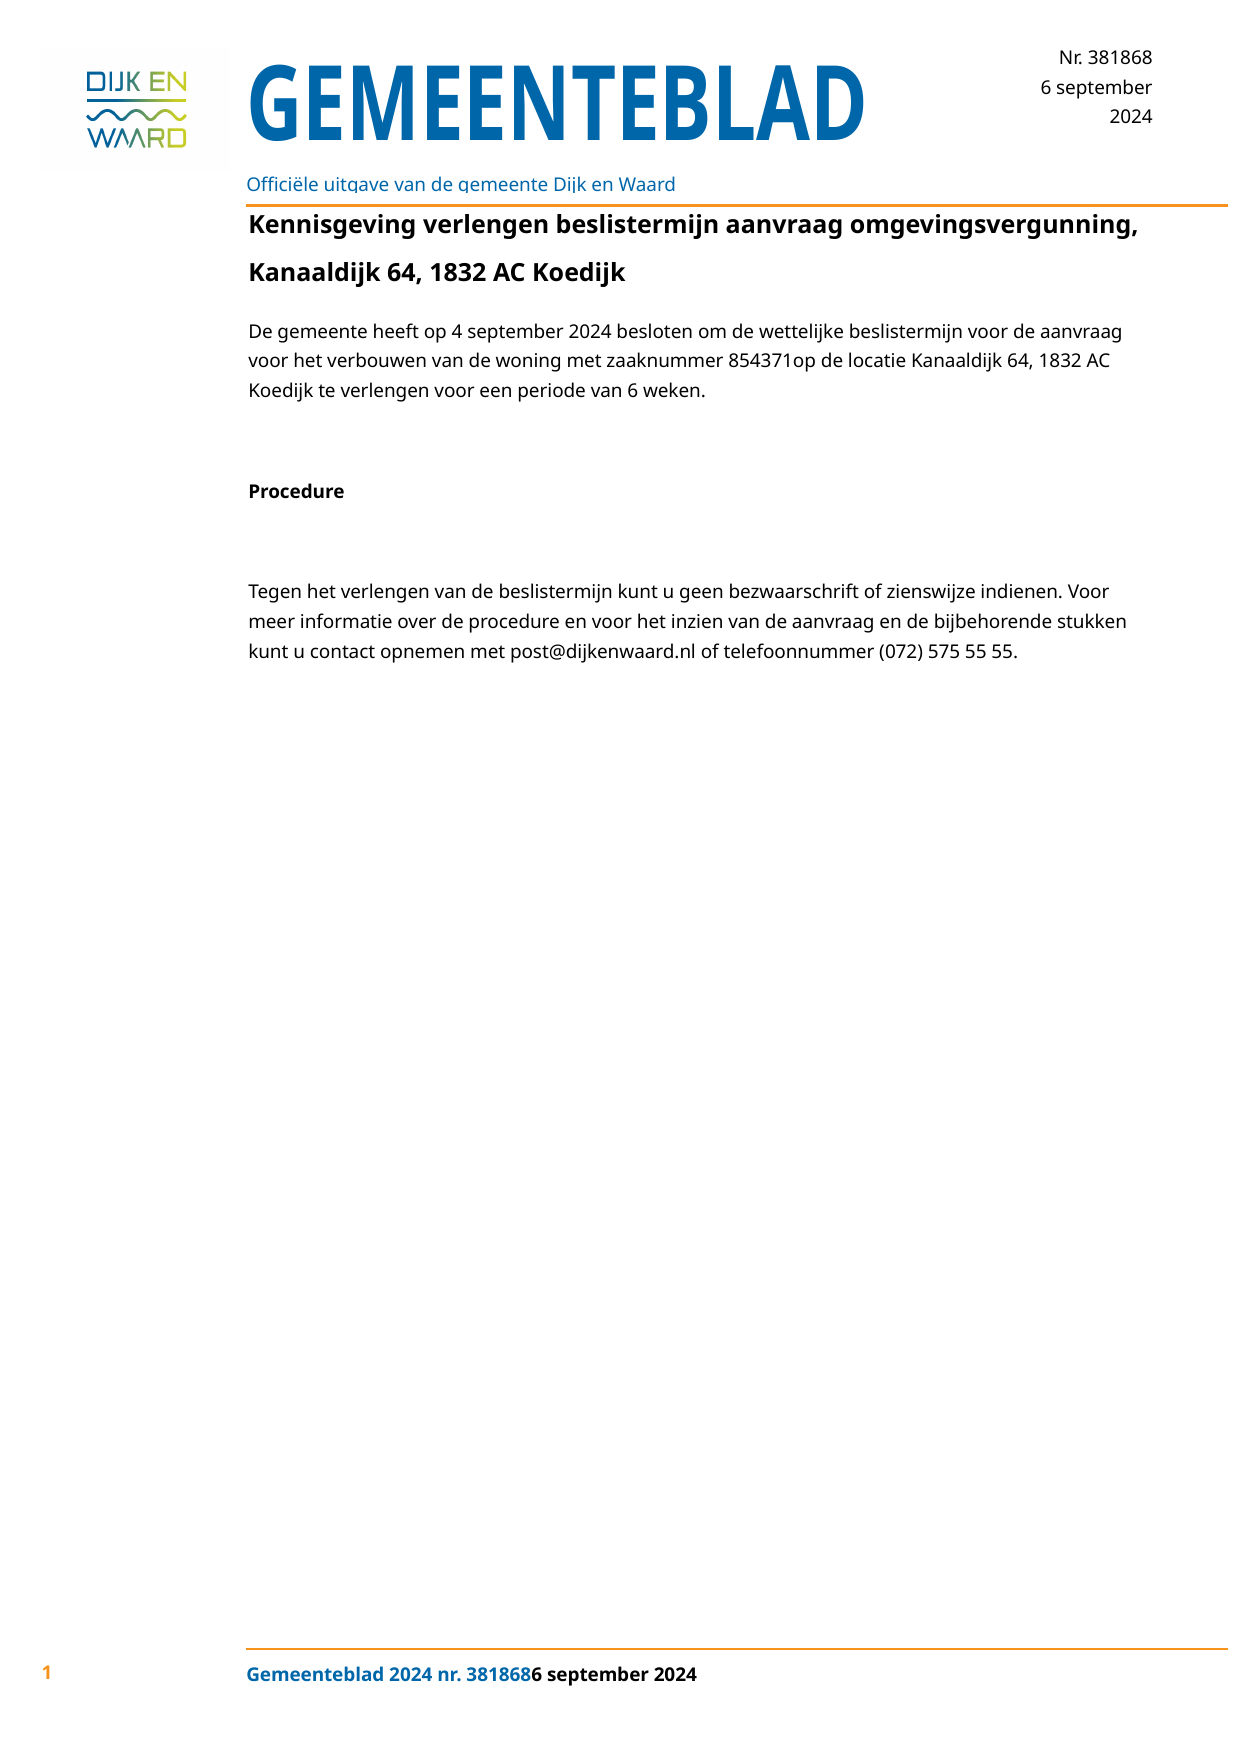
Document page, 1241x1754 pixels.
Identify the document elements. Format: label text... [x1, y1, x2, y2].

picture [41, 47, 231, 172]
text Tegen het verlengen van de beslistermijn kunt u geen bezwaarschrift of zienswijze indienen. Voor meer informatie over de procedure en voor het inzien van de aanvraag en de bijbehorende stukken kunt u contact opnemen met post@dijkenwaard.nl of telefoonnummer (072) 575 55 55. [248, 579, 1152, 664]
text Kennisgeving verlengen beslistermijn aanvraag omgevingsvergunning, Kanaaldijk 64, 1832 AC Koedijk [248, 207, 1152, 288]
text De gemeente heeft op 4 september 2024 besloten om de wettelijke beslistermijn voor de aanvraag voor het verbouwen van de woning met zaaknummer 854371op de locatie Kanaaldijk 64, 1832 AC Koedijk te verlengen voor een periode van 6 weken. [248, 318, 1152, 403]
text Procedure [248, 478, 1152, 504]
